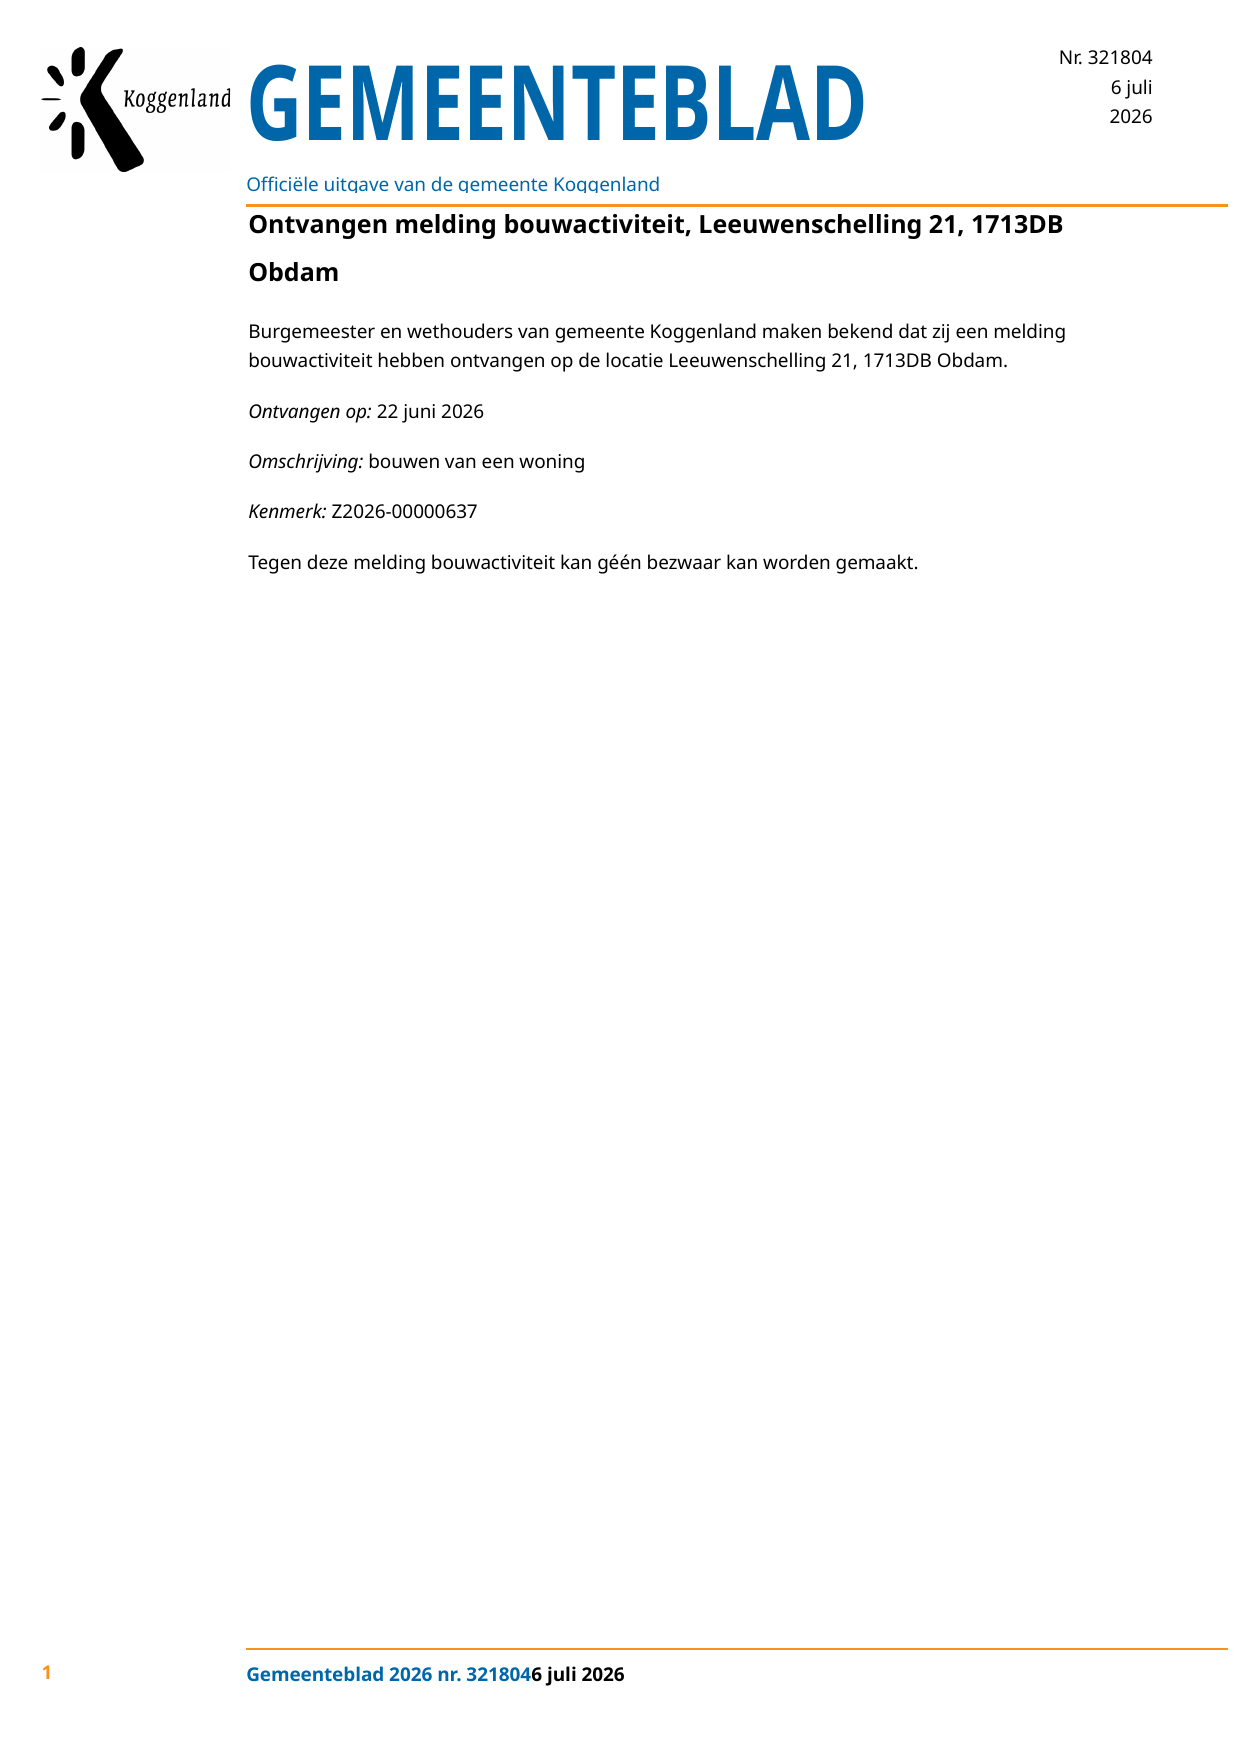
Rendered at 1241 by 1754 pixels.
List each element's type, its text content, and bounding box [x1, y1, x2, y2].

text Ontvangen melding bouwactiviteit, Leeuwenschelling 21, 1713DB Obdam [248, 207, 1152, 288]
text Tegen deze melding bouwactiviteit kan géén bezwaar kan worden gemaakt. [248, 549, 1152, 575]
text Kenmerk: Z2026-00000637 [248, 499, 1152, 524]
text Ontvangen op: 22 juni 2026 [248, 398, 1152, 424]
picture [41, 47, 231, 172]
text Omschrijving: bouwen van een woning [248, 448, 1152, 474]
text Burgemeester en wethouders van gemeente Koggenland maken bekend dat zij een melding bouwactiviteit hebben ontvangen op de locatie Leeuwenschelling 21, 1713DB Obdam. [248, 318, 1152, 373]
